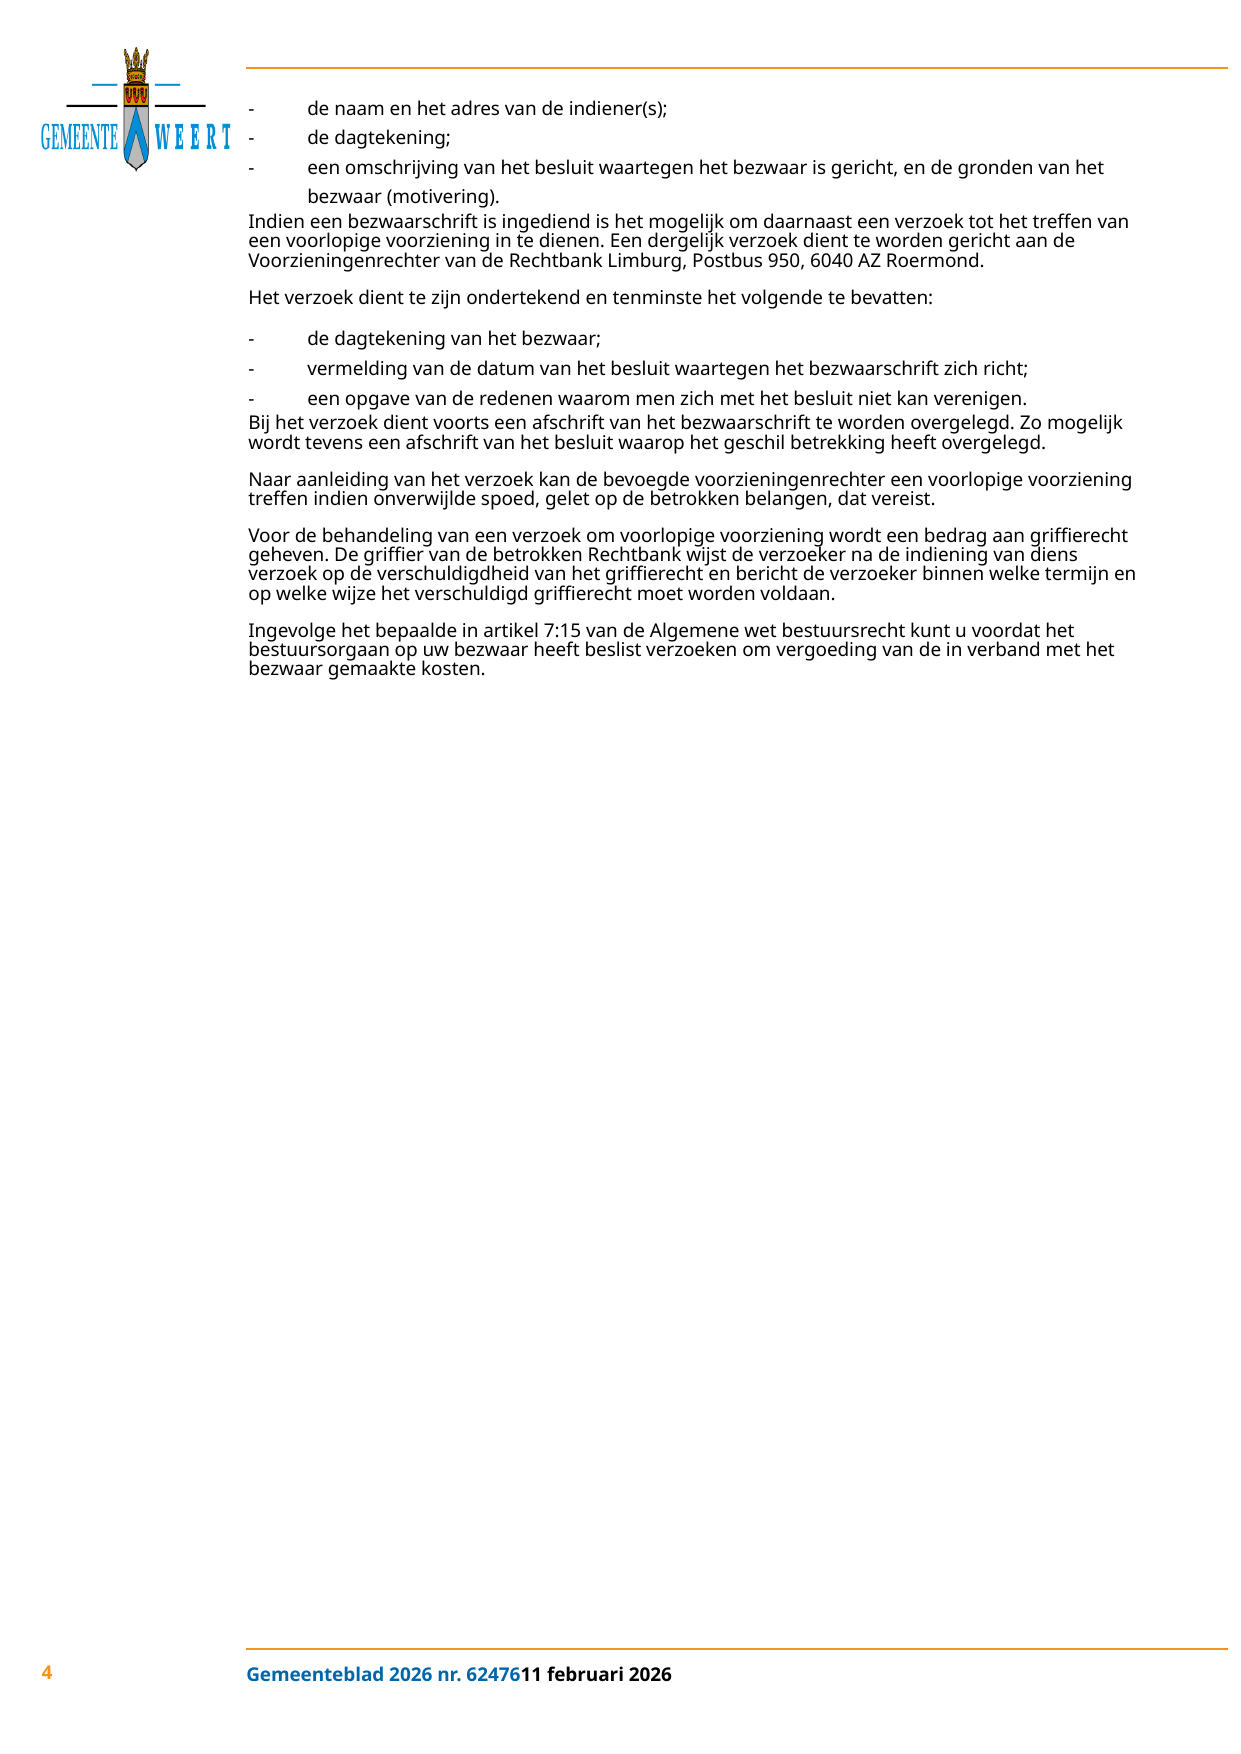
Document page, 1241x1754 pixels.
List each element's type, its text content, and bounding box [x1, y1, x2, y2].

list vermelding van de datum van het besluit waartegen het bezwaarschrift zich richt; [248, 355, 1152, 381]
text Ingevolge het bepaalde in artikel 7:15 van de Algemene wet bestuursrecht kunt u voordat het bestuursorgaan op uw bezwaar heeft beslist verzoeken om vergoeding van de in verband met het bezwaar gemaakte kosten. [248, 622, 1152, 679]
list de dagtekening van het bezwaar; [248, 326, 1152, 351]
text Bij het verzoek dient voorts een afschrift van het bezwaarschrift te worden overgelegd. Zo mogelijk wordt tevens een afschrift van het besluit waarop het geschil betrekking heeft overgelegd. [248, 414, 1152, 453]
list de dagtekening; [248, 124, 1152, 150]
text Indien een bezwaarschrift is ingediend is het mogelijk om daarnaast een verzoek tot het treffen van een voorlopige voorziening in te dienen. Een dergelijk verzoek dient te worden gericht aan de Voorzieningenrechter van de Rechtbank Limburg, Postbus 950, 6040 AZ Roermond. [248, 213, 1152, 271]
text Het verzoek dient te zijn ondertekend en tenminste het volgende te bevatten: [248, 289, 1152, 308]
text Naar aanleiding van het verzoek kan de bevoegde voorzieningenrechter een voorlopige voorziening treffen indien onverwijlde spoed, gelet op de betrokken belangen, dat vereist. [248, 471, 1152, 509]
list een omschrijving van het besluit waartegen het bezwaar is gericht, en de gronden van het bezwaar (motivering). [248, 154, 1152, 209]
picture [41, 47, 231, 172]
list de naam en het adres van de indiener(s); [248, 95, 1152, 121]
list een opgave van de redenen waarom men zich met het besluit niet kan verenigen. [248, 385, 1152, 411]
text Voor de behandeling van een verzoek om voorlopige voorziening wordt een bedrag aan griffierecht geheven. De griffier van de betrokken Rechtbank wijst de verzoeker na de indiening van diens verzoek op de verschuldigdheid van het griffierecht en bericht de verzoeker binnen welke termijn en op welke wijze het verschuldigd griffierecht moet worden voldaan. [248, 527, 1152, 604]
